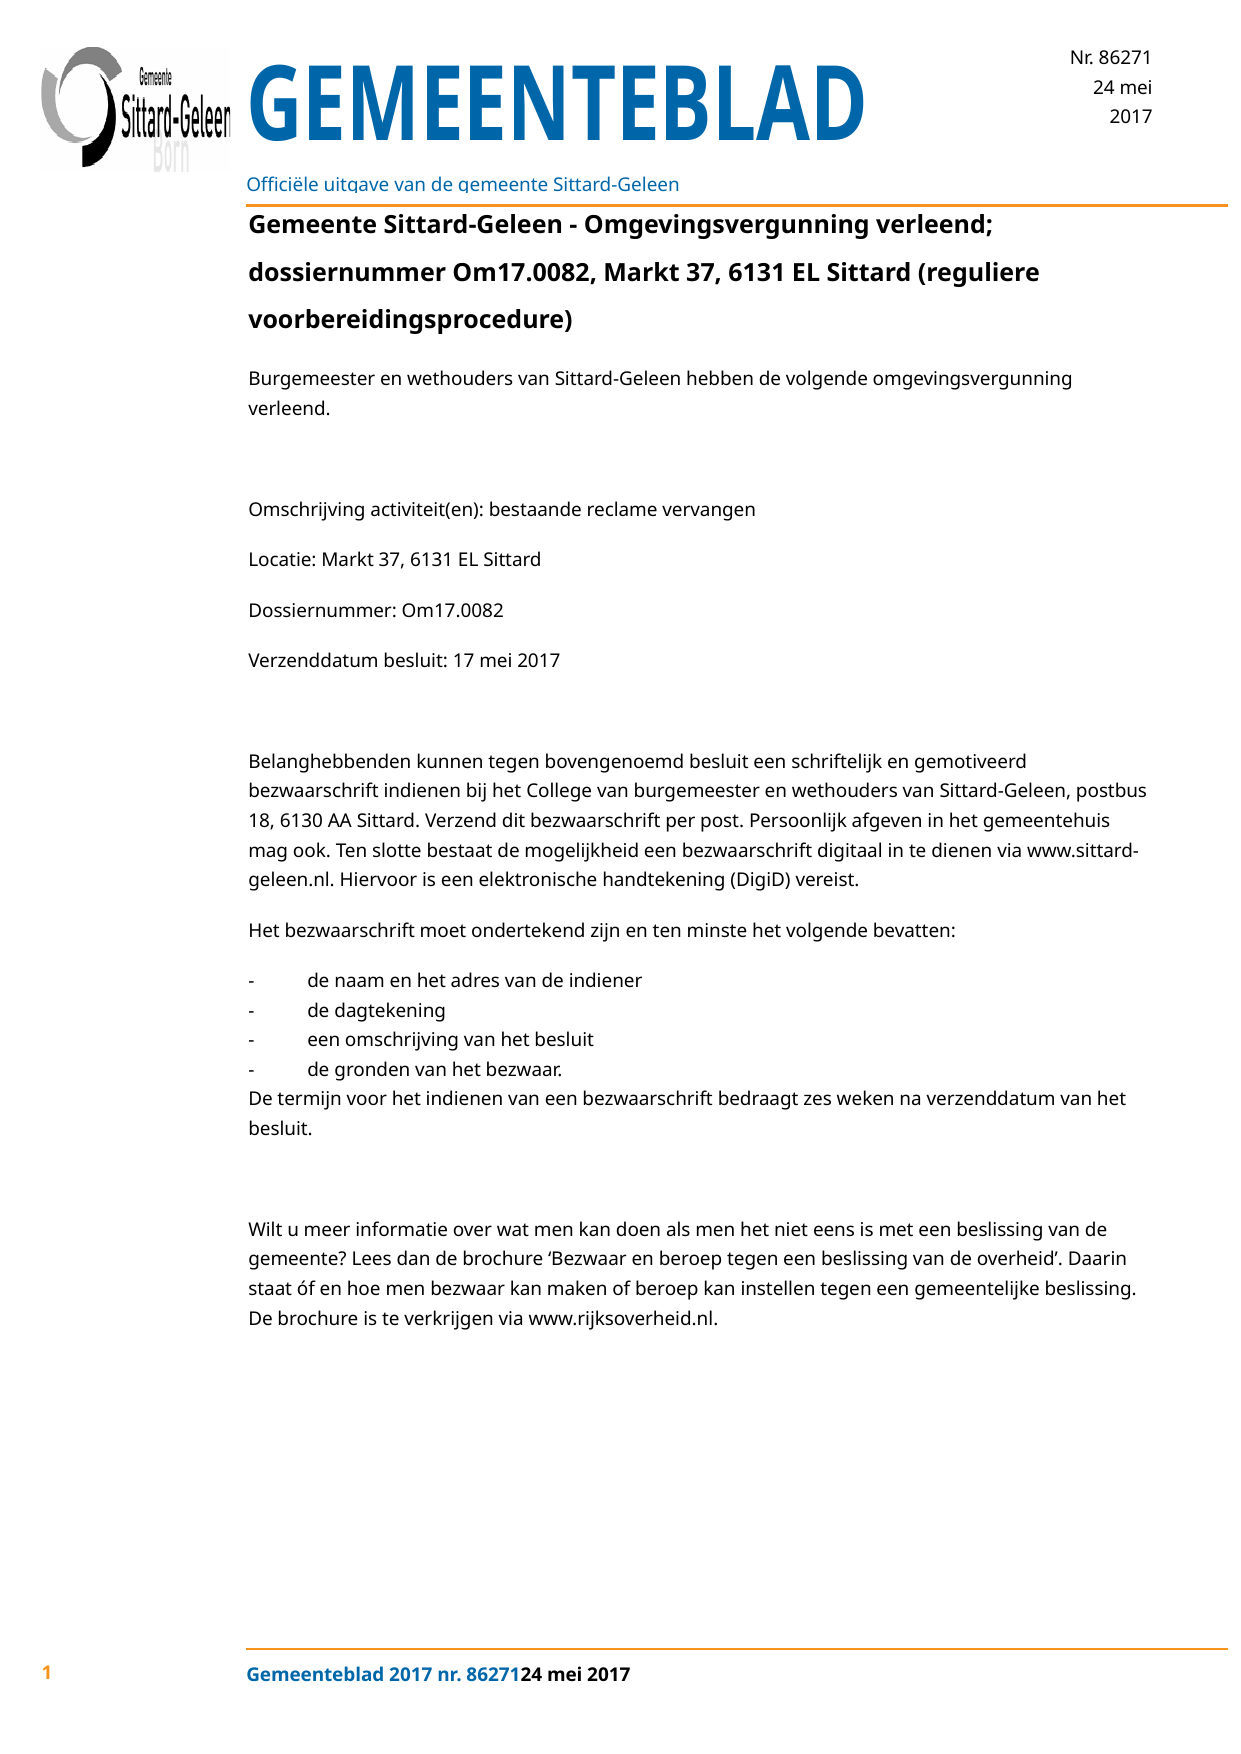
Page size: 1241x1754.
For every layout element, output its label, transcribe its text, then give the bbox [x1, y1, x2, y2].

list een omschrijving van het besluit [248, 1026, 1152, 1052]
list de naam en het adres van de indiener [248, 967, 1152, 993]
list de dagtekening [248, 997, 1152, 1022]
list de gronden van het bezwaar. [248, 1056, 1152, 1082]
text Locatie: Markt 37, 6131 EL Sittard [248, 546, 1152, 572]
picture [41, 47, 231, 172]
text Dossiernummer: Om17.0082 [248, 597, 1152, 622]
text Belanghebbenden kunnen tegen bovengenoemd besluit een schriftelijk en gemotiveerd bezwaarschrift indienen bij het College van burgemeester en wethouders van Sittard-Geleen, postbus 18, 6130 AA Sittard. Verzend dit bezwaarschrift per post. Persoonlijk afgeven in het gemeentehuis mag ook. Ten slotte bestaat de mogelijkheid een bezwaarschrift digitaal in te dienen via www.sittard-geleen.nl. Hiervoor is een elektronische handtekening (DigiD) vereist. [248, 748, 1152, 892]
text Omschrijving activiteit(en): bestaande reclame vervangen [248, 496, 1152, 522]
text De termijn voor het indienen van een bezwaarschrift bedraagt zes weken na verzenddatum van het besluit. [248, 1086, 1152, 1141]
text Verzenddatum besluit: 17 mei 2017 [248, 647, 1152, 673]
text Gemeente Sittard-Geleen - Omgevingsvergunning verleend; dossiernummer Om17.0082, Markt 37, 6131 EL Sittard (reguliere voorbereidingsprocedure) [248, 207, 1152, 336]
text Wilt u meer informatie over wat men kan doen als men het niet eens is met een beslissing van de gemeente? Lees dan de brochure ‘Bezwaar en beroep tegen een beslissing van de overheid’. Daarin staat óf en hoe men bezwaar kan maken of beroep kan instellen tegen een gemeentelijke beslissing. De brochure is te verkrijgen via www.rijksoverheid.nl. [248, 1216, 1152, 1330]
text Het bezwaarschrift moet ondertekend zijn en ten minste het volgende bevatten: [248, 917, 1152, 942]
text Burgemeester en wethouders van Sittard-Geleen hebben de volgende omgevingsvergunning verleend. [248, 366, 1152, 421]
